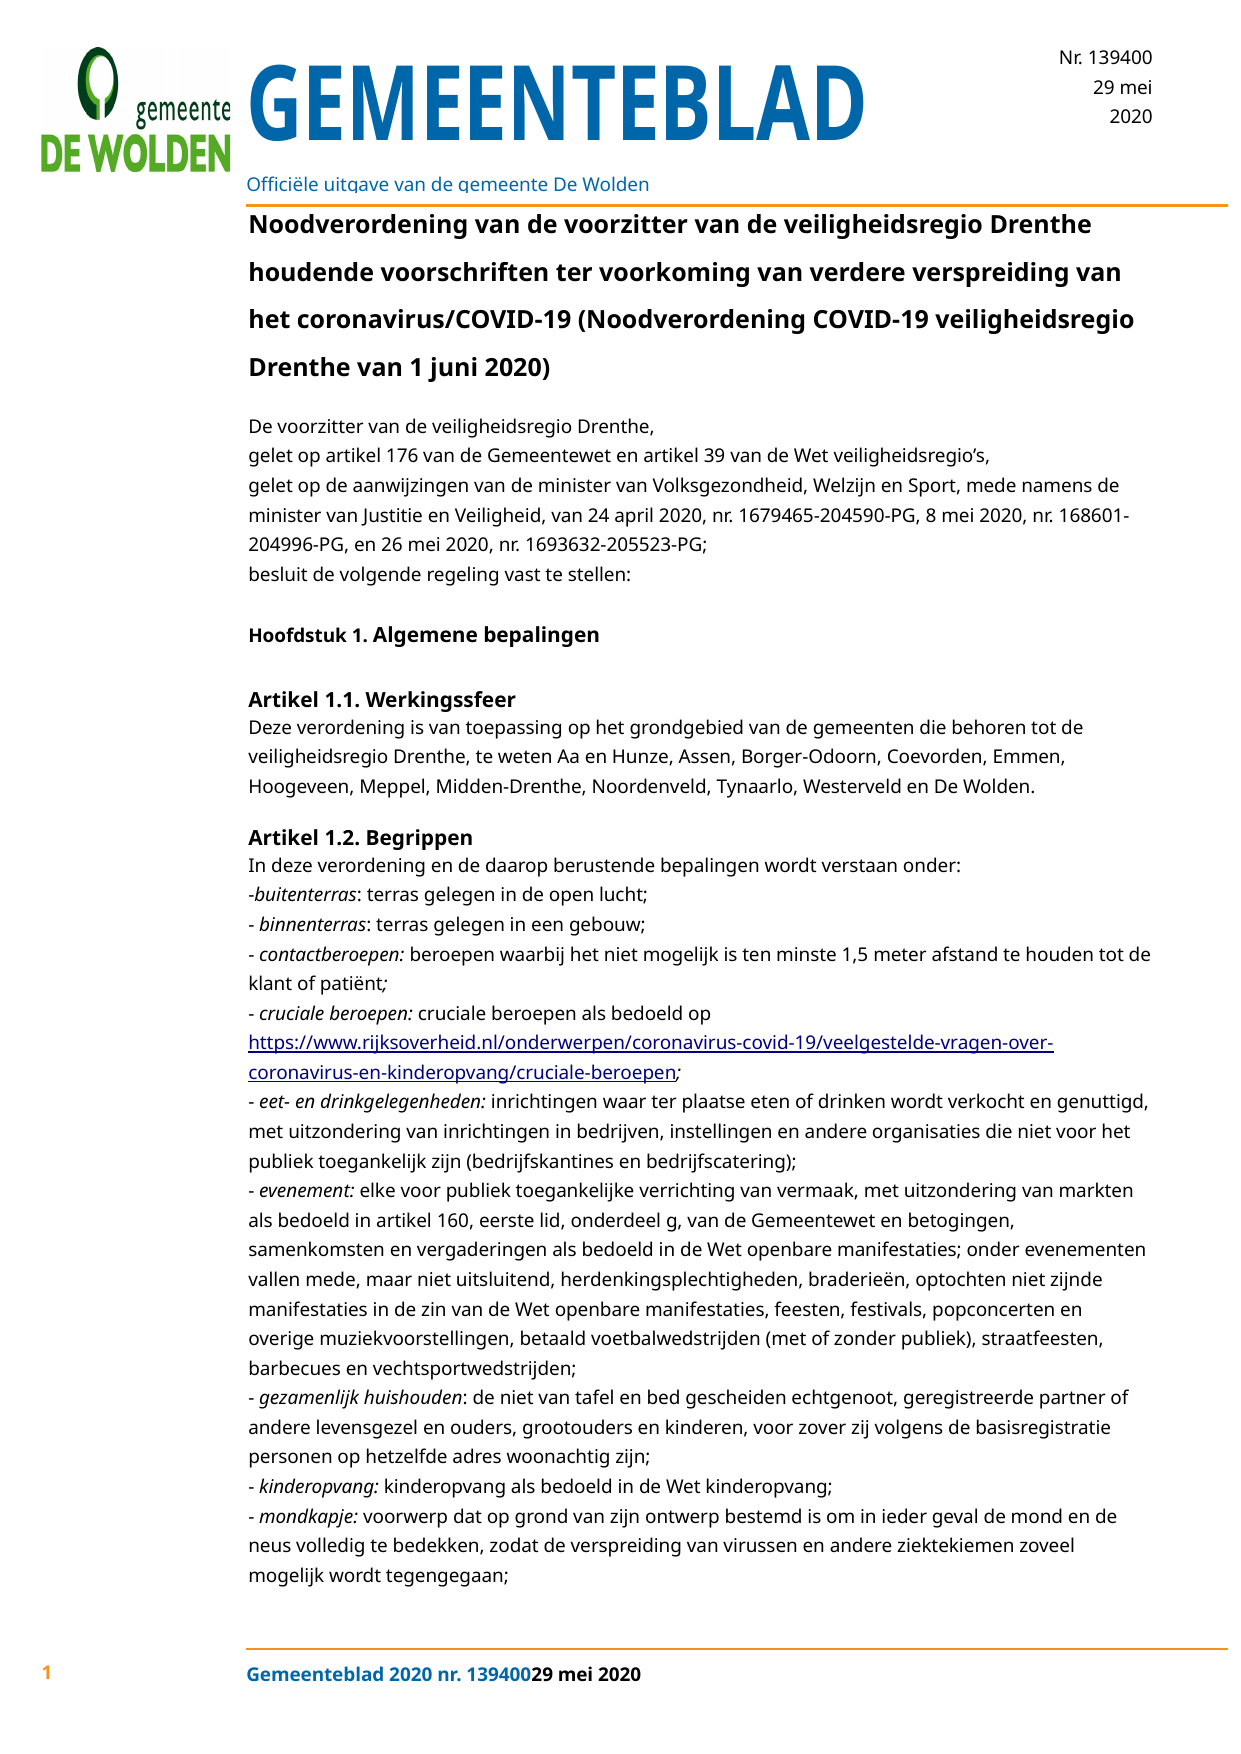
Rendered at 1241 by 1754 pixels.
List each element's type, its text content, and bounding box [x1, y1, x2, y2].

text Deze verordening is van toepassing op het grondgebied van de gemeenten die behoren tot de veiligheidsregio Drenthe, te weten Aa en Hunze, Assen, Borger-Odoorn, Coevorden, Emmen, Hoogeveen, Meppel, Midden-Drenthe, Noordenveld, Tynaarlo, Westerveld en De Wolden. [248, 714, 1152, 799]
text - mondkapje: voorwerp dat op grond van zijn ontwerp bestemd is om in ieder geval de mond en de neus volledig te bedekken, zodat de verspreiding van virussen en andere ziektekiemen zoveel mogelijk wordt tegengegaan; [248, 1503, 1152, 1588]
text Noodverordening van de voorzitter van de veiligheidsregio Drenthe houdende voorschriften ter voorkoming van verdere verspreiding van het coronavirus/COVID-19 (Noodverordening COVID-19 veiligheidsregio Drenthe van 1 juni 2020) [248, 207, 1152, 384]
text -buitenterras: terras gelegen in de open lucht; [248, 882, 1152, 907]
text - gezamenlijk huishouden: de niet van tafel en bed gescheiden echtgenoot, geregistreerde partner of andere levensgezel en ouders, grootouders en kinderen, voor zover zij volgens de basisregistratie personen op hetzelfde adres woonachtig zijn; [248, 1384, 1152, 1469]
text - evenement: elke voor publiek toegankelijke verrichting van vermaak, met uitzondering van markten als bedoeld in artikel 160, eerste lid, onderdeel g, van de Gemeentewet en betogingen, samenkomsten en vergaderingen als bedoeld in de Wet openbare manifestaties; onder evenementen vallen mede, maar niet uitsluitend, herdenkingsplechtigheden, braderieën, optochten niet zijnde manifestaties in de zin van de Wet openbare manifestaties, feesten, festivals, popconcerten en overige muziekvoorstellingen, betaald voetbalwedstrijden (met of zonder publiek), straatfeesten, barbecues en vechtsportwedstrijden; [248, 1177, 1152, 1381]
text Artikel 1.2. Begrippen [248, 823, 1152, 852]
text - kinderopvang: kinderopvang als bedoeld in de Wet kinderopvang; [248, 1473, 1152, 1499]
text - cruciale beroepen: cruciale beroepen als bedoeld op https://www.rijksoverheid.nl/onderwerpen/coronavirus-covid-19/veelgestelde-vragen-over-coronavirus-en-kinderopvang/cruciale-beroepen; [248, 1000, 1152, 1085]
text - eet- en drinkgelegenheden: inrichtingen waar ter plaatse eten of drinken wordt verkocht en genuttigd, met uitzondering van inrichtingen in bedrijven, instellingen en andere organisaties die niet voor het publiek toegankelijk zijn (bedrijfskantines en bedrijfscatering); [248, 1089, 1152, 1173]
text De voorzitter van de veiligheidsregio Drenthe, [248, 413, 1152, 439]
text Hoofdstuk 1. Algemene bepalingen [248, 620, 1152, 649]
text besluit de volgende regeling vast te stellen: [248, 561, 1152, 587]
text gelet op de aanwijzingen van de minister van Volksgezondheid, Welzijn en Sport, mede namens de minister van Justitie en Veiligheid, van 24 april 2020, nr. 1679465-204590-PG, 8 mei 2020, nr. 168601-204996-PG, en 26 mei 2020, nr. 1693632-205523-PG; [248, 472, 1152, 557]
text - binnenterras: terras gelegen in een gebouw; [248, 911, 1152, 937]
text gelet op artikel 176 van de Gemeentewet en artikel 39 van de Wet veiligheidsregio’s, [248, 443, 1152, 468]
picture [41, 47, 231, 172]
text In deze verordening en de daarop berustende bepalingen wordt verstaan onder: [248, 852, 1152, 878]
text - contactberoepen: beroepen waarbij het niet mogelijk is ten minste 1,5 meter afstand te houden tot de klant of patiënt; [248, 941, 1152, 996]
text Artikel 1.1. Werkingssfeer [248, 686, 1152, 714]
